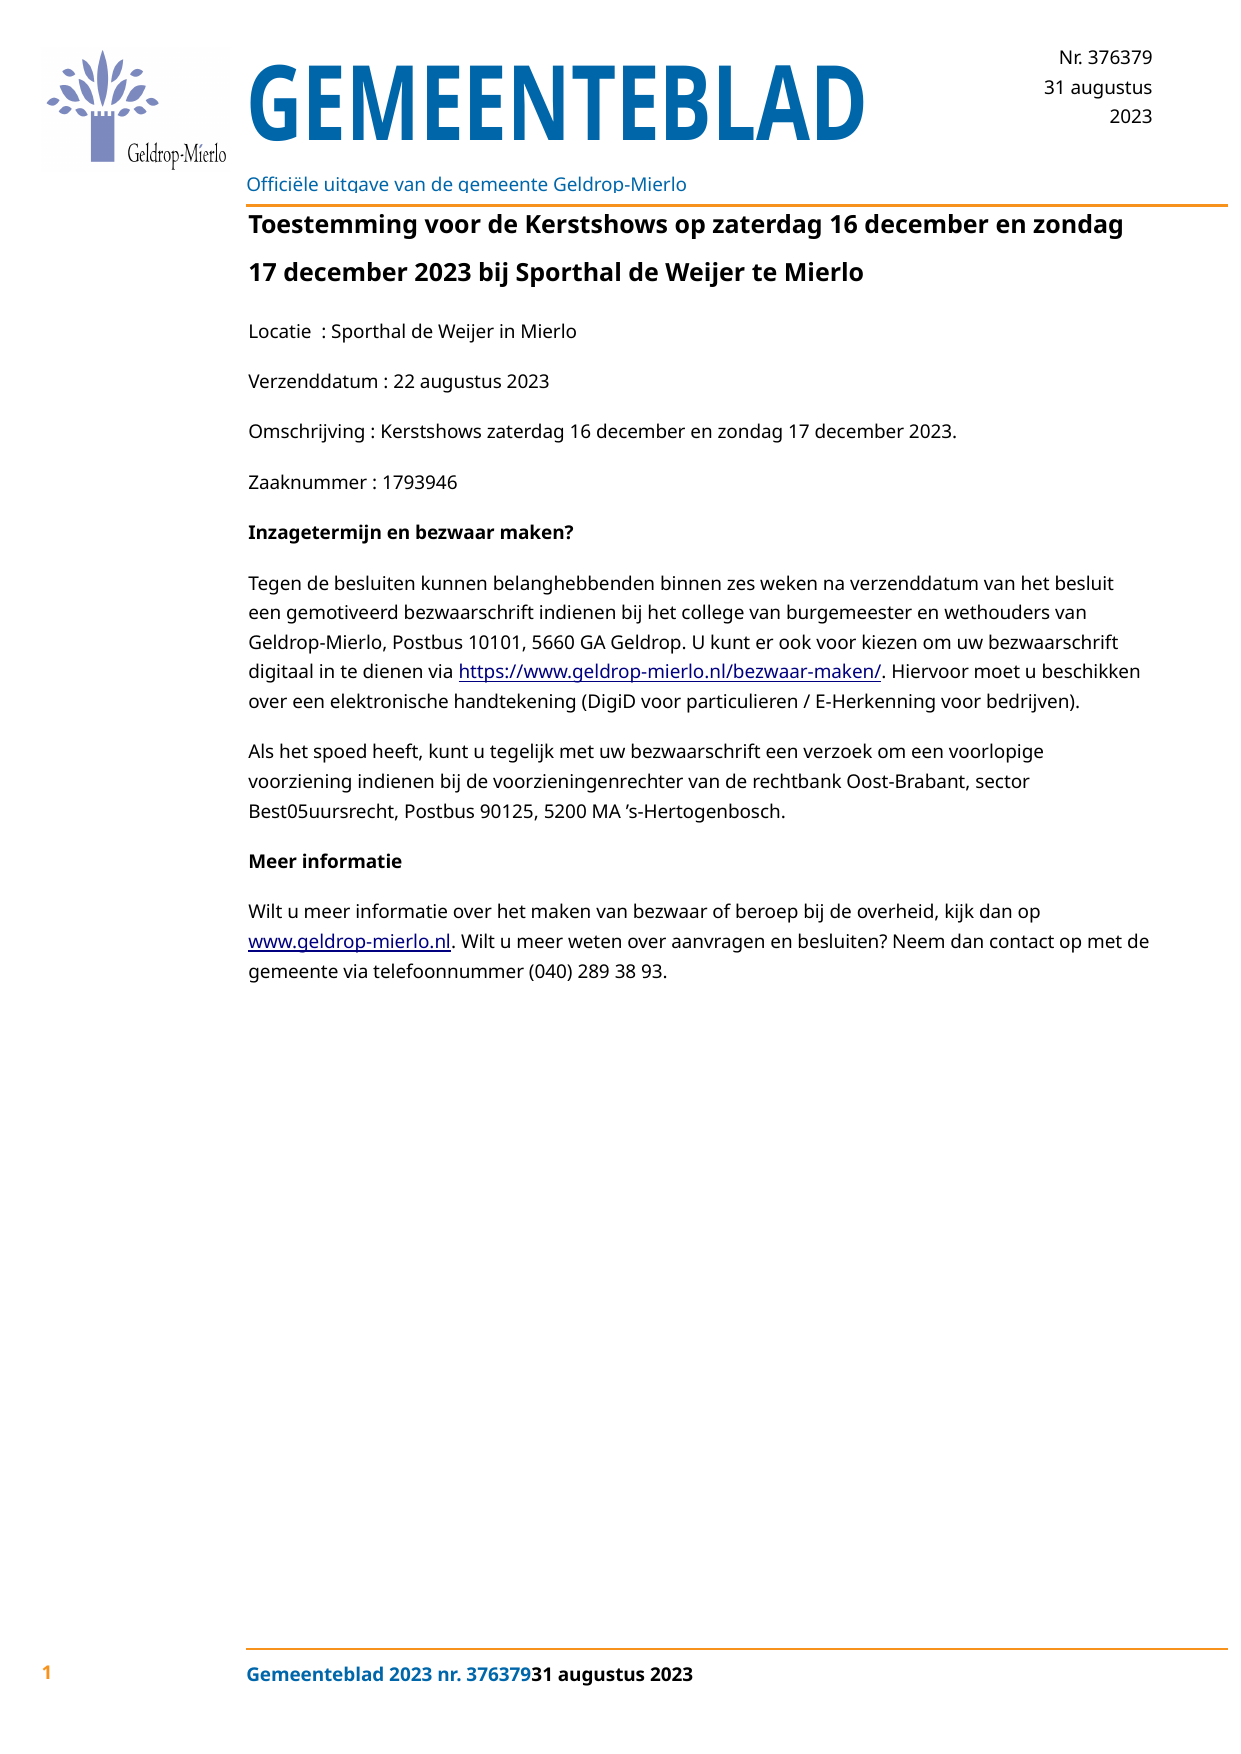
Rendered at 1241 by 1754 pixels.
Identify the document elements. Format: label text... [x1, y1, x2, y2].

picture [41, 47, 231, 172]
text Toestemming voor de Kerstshows op zaterdag 16 december en zondag 17 december 2023 bij Sporthal de Weijer te Mierlo [248, 207, 1152, 288]
text Tegen de besluiten kunnen belanghebbenden binnen zes weken na verzenddatum van het besluit een gemotiveerd bezwaarschrift indienen bij het college van burgemeester en wethouders van Geldrop-Mierlo, Postbus 10101, 5660 GA Geldrop. U kunt er ook voor kiezen om uw bezwaarschrift digitaal in te dienen via https://www.geldrop-mierlo.nl/bezwaar-maken/. Hiervoor moet u beschikken over een elektronische handtekening (DigiD voor particulieren / E-Herkenning voor bedrijven). [248, 570, 1152, 714]
text Inzagetermijn en bezwaar maken? [248, 519, 1152, 545]
text Zaaknummer : 1793946 [248, 469, 1152, 495]
text Wilt u meer informatie over het maken van bezwaar of beroep bij de overheid, kijk dan op www.geldrop-mierlo.nl. Wilt u meer weten over aanvragen en besluiten? Neem dan contact op met de gemeente via telefoonnummer (040) 289 38 93. [248, 899, 1152, 984]
text Omschrijving : Kerstshows zaterdag 16 december en zondag 17 december 2023. [248, 419, 1152, 444]
text Locatie : Sporthal de Weijer in Mierlo [248, 318, 1152, 344]
text Als het spoed heeft, kunt u tegelijk met uw bezwaarschrift een verzoek om een voorlopige voorziening indienen bij de voorzieningenrechter van de rechtbank Oost-Brabant, sector Best05uursrecht, Postbus 90125, 5200 MA ’s-Hertogenbosch. [248, 739, 1152, 824]
text Verzenddatum : 22 augustus 2023 [248, 368, 1152, 394]
text Meer informatie [248, 848, 1152, 874]
